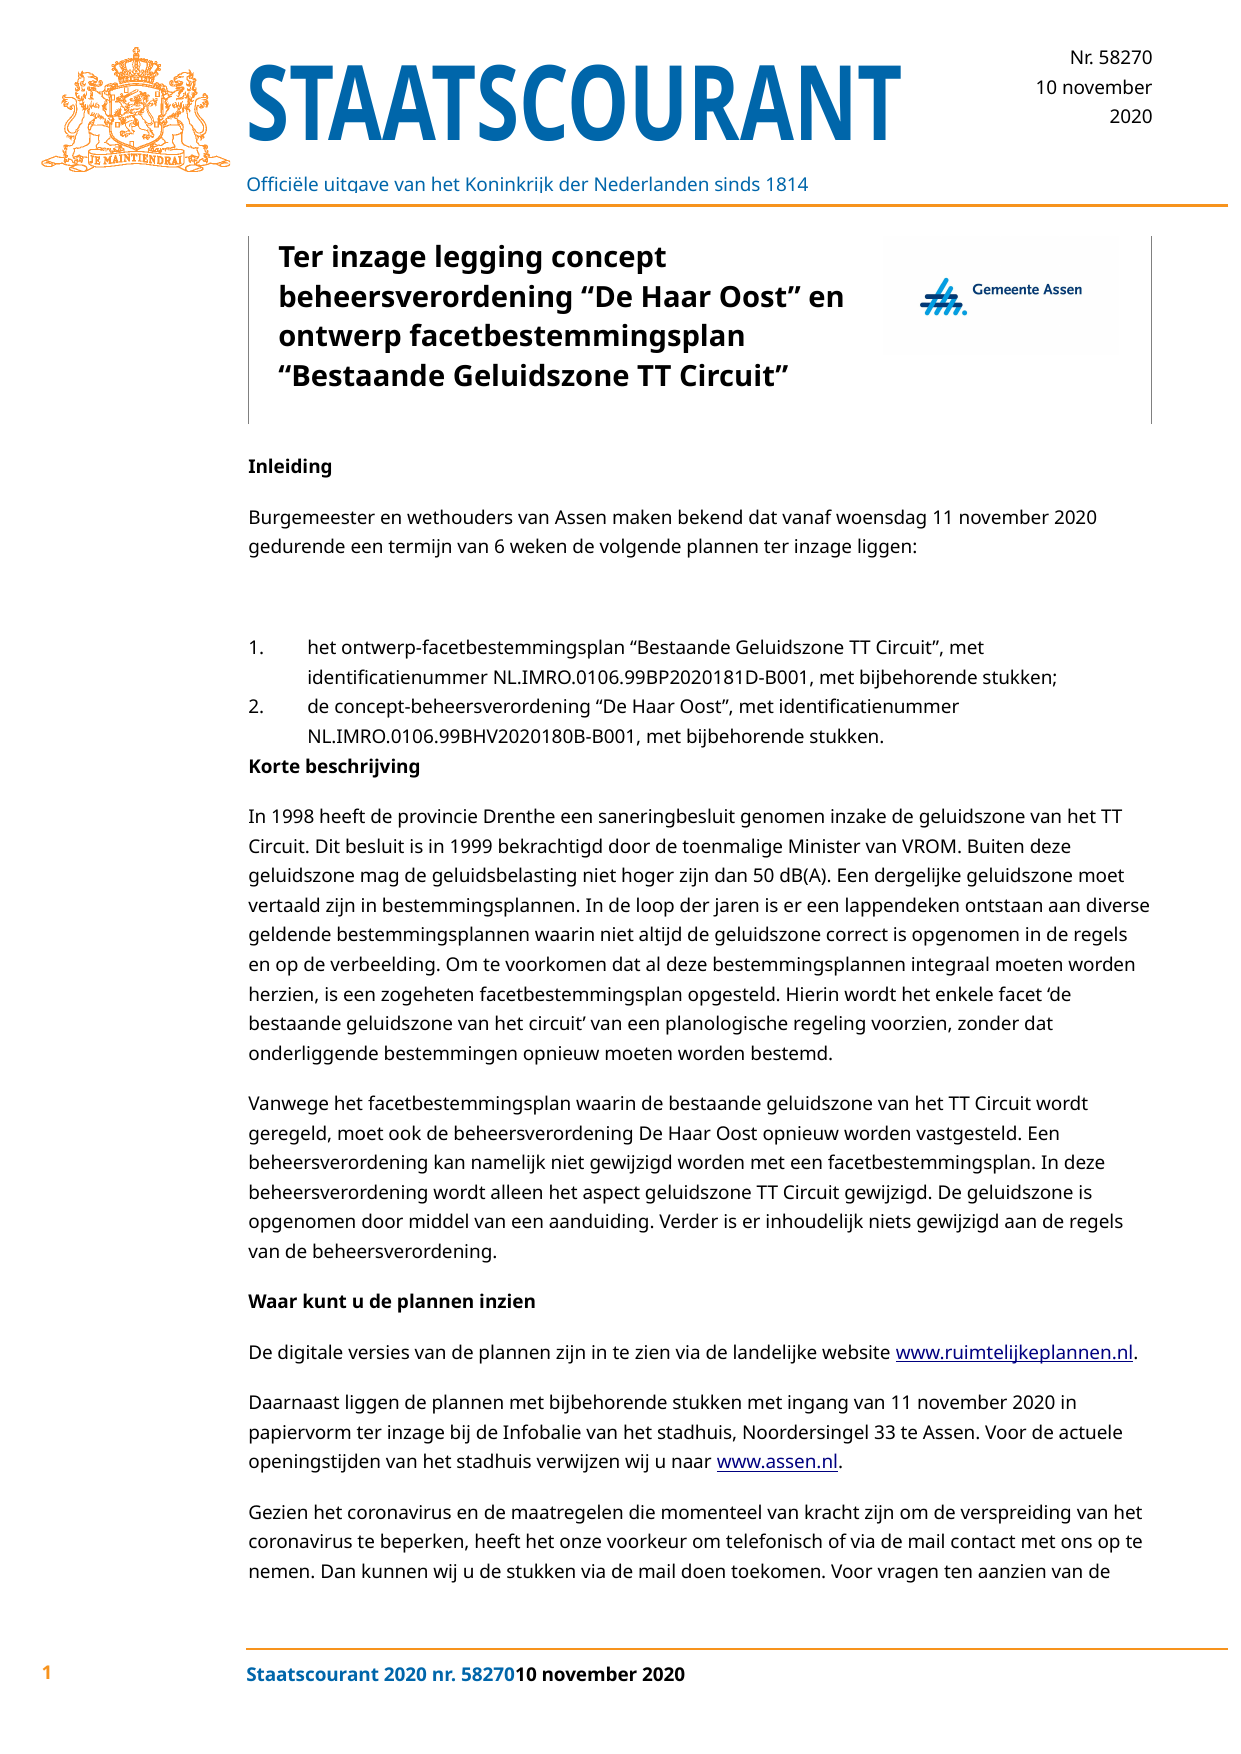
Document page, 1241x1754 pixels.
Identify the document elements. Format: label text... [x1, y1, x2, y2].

picture [41, 47, 231, 172]
table_header Ter inzage legging concept beheersverordening “De Haar Oost” en ontwerp facetbestemmingsplan “Bestaande Geluidszone TT Circuit” [249, 236, 850, 424]
text Korte beschrijving [248, 753, 1152, 778]
list het ontwerp-facetbestemmingsplan “Bestaande Geluidszone TT Circuit”, met identificatienummer NL.IMRO.0106.99BP2020181D-B001, met bijbehorende stukken; [248, 634, 1152, 690]
text Vanwege het facetbestemmingsplan waarin de bestaande geluidszone van het TT Circuit wordt geregeld, moet ook de beheersverordening De Haar Oost opnieuw worden vastgesteld. Een beheersverordening kan namelijk niet gewijzigd worden met een facetbestemmingsplan. In deze beheersverordening wordt alleen het aspect geluidszone TT Circuit gewijzigd. De geluidszone is opgenomen door middel van een aanduiding. Verder is er inhoudelijk niets gewijzigd aan de regels van de beheersverordening. [248, 1090, 1152, 1264]
text Waar kunt u de plannen inzien [248, 1289, 1152, 1314]
table_header [850, 236, 1151, 424]
text Inleiding [248, 454, 1152, 479]
text Daarnaast liggen de plannen met bijbehorende stukken met ingang van 11 november 2020 in papiervorm ter inzage bij de Infobalie van het stadhuis, Noordersingel 33 te Assen. Voor de actuele openingstijden van het stadhuis verwijzen wij u naar www.assen.nl. [248, 1389, 1152, 1474]
text De digitale versies van de plannen zijn in te zien via de landelijke website www.ruimtelijkeplannen.nl. [248, 1339, 1152, 1365]
list de concept-beheersverordening “De Haar Oost”, met identificatienummer NL.IMRO.0106.99BHV2020180B-B001, met bijbehorende stukken. [248, 694, 1152, 749]
picture [882, 236, 1119, 355]
text In 1998 heeft de provincie Drenthe een saneringbesluit genomen inzake de geluidszone van het TT Circuit. Dit besluit is in 1999 bekrachtigd door de toenmalige Minister van VROM. Buiten deze geluidszone mag de geluidsbelasting niet hoger zijn dan 50 dB(A). Een dergelijke geluidszone moet vertaald zijn in bestemmingsplannen. In de loop der jaren is er een lappendeken ontstaan aan diverse geldende bestemmingsplannen waarin niet altijd de geluidszone correct is opgenomen in de regels en op de verbeelding. Om te voorkomen dat al deze bestemmingsplannen integraal moeten worden herzien, is een zogeheten facetbestemmingsplan opgesteld. Hierin wordt het enkele facet ‘de bestaande geluidszone van het circuit’ van een planologische regeling voorzien, zonder dat onderliggende bestemmingen opnieuw moeten worden bestemd. [248, 803, 1152, 1066]
text Burgemeester en wethouders van Assen maken bekend dat vanaf woensdag 11 november 2020 gedurende een termijn van 6 weken de volgende plannen ter inzage liggen: [248, 504, 1152, 559]
text Gezien het coronavirus en de maatregelen die momenteel van kracht zijn om de verspreiding van het coronavirus te beperken, heeft het onze voorkeur om telefonisch of via de mail contact met ons op te nemen. Dan kunnen wij u de stukken via de mail doen toekomen. Voor vragen ten aanzien van de [248, 1499, 1152, 1584]
